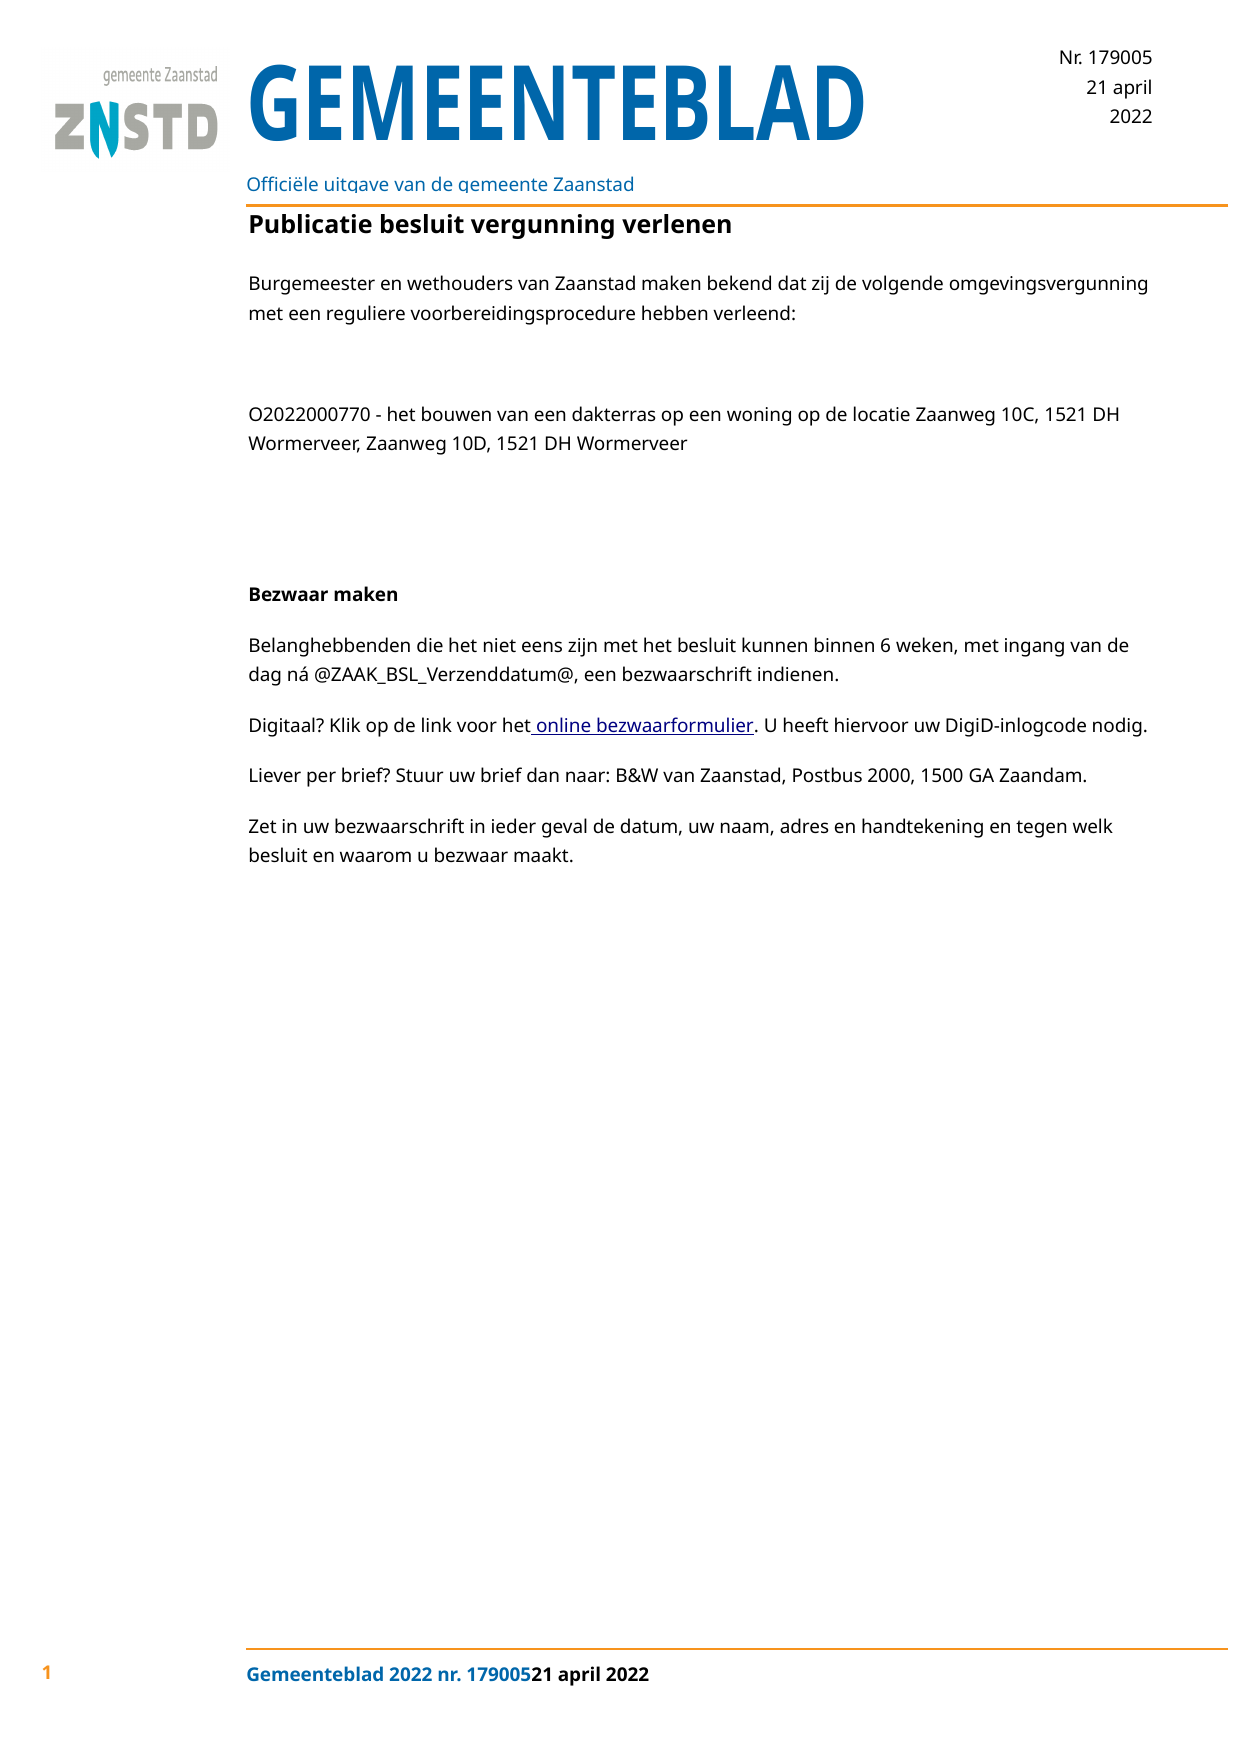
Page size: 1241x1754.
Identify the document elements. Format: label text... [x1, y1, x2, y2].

text Burgemeester en wethouders van Zaanstad maken bekend dat zij de volgende omgevingsvergunning met een reguliere voorbereidingsprocedure hebben verleend: [248, 270, 1152, 326]
picture [41, 47, 231, 172]
text Liever per brief? Stuur uw brief dan naar: B&W van Zaanstad, Postbus 2000, 1500 GA Zaandam. [248, 762, 1152, 788]
text Bezwaar maken [248, 582, 1152, 607]
text Zet in uw bezwaarschrift in ieder geval de datum, uw naam, adres en handtekening en tegen welk besluit en waarom u bezwaar maakt. [248, 813, 1152, 868]
text Publicatie besluit vergunning verlenen [248, 207, 1152, 241]
text Digitaal? Klik op de link voor het online bezwaarformulier. U heeft hiervoor uw DigiD-inlogcode nodig. [248, 712, 1152, 738]
text Belanghebbenden die het niet eens zijn met het besluit kunnen binnen 6 weken, met ingang van de dag ná @ZAAK_BSL_Verzenddatum@, een bezwaarschrift indienen. [248, 632, 1152, 687]
text O2022000770 - het bouwen van een dakterras op een woning op de locatie Zaanweg 10C, 1521 DH Wormerveer, Zaanweg 10D, 1521 DH Wormerveer [248, 401, 1152, 456]
